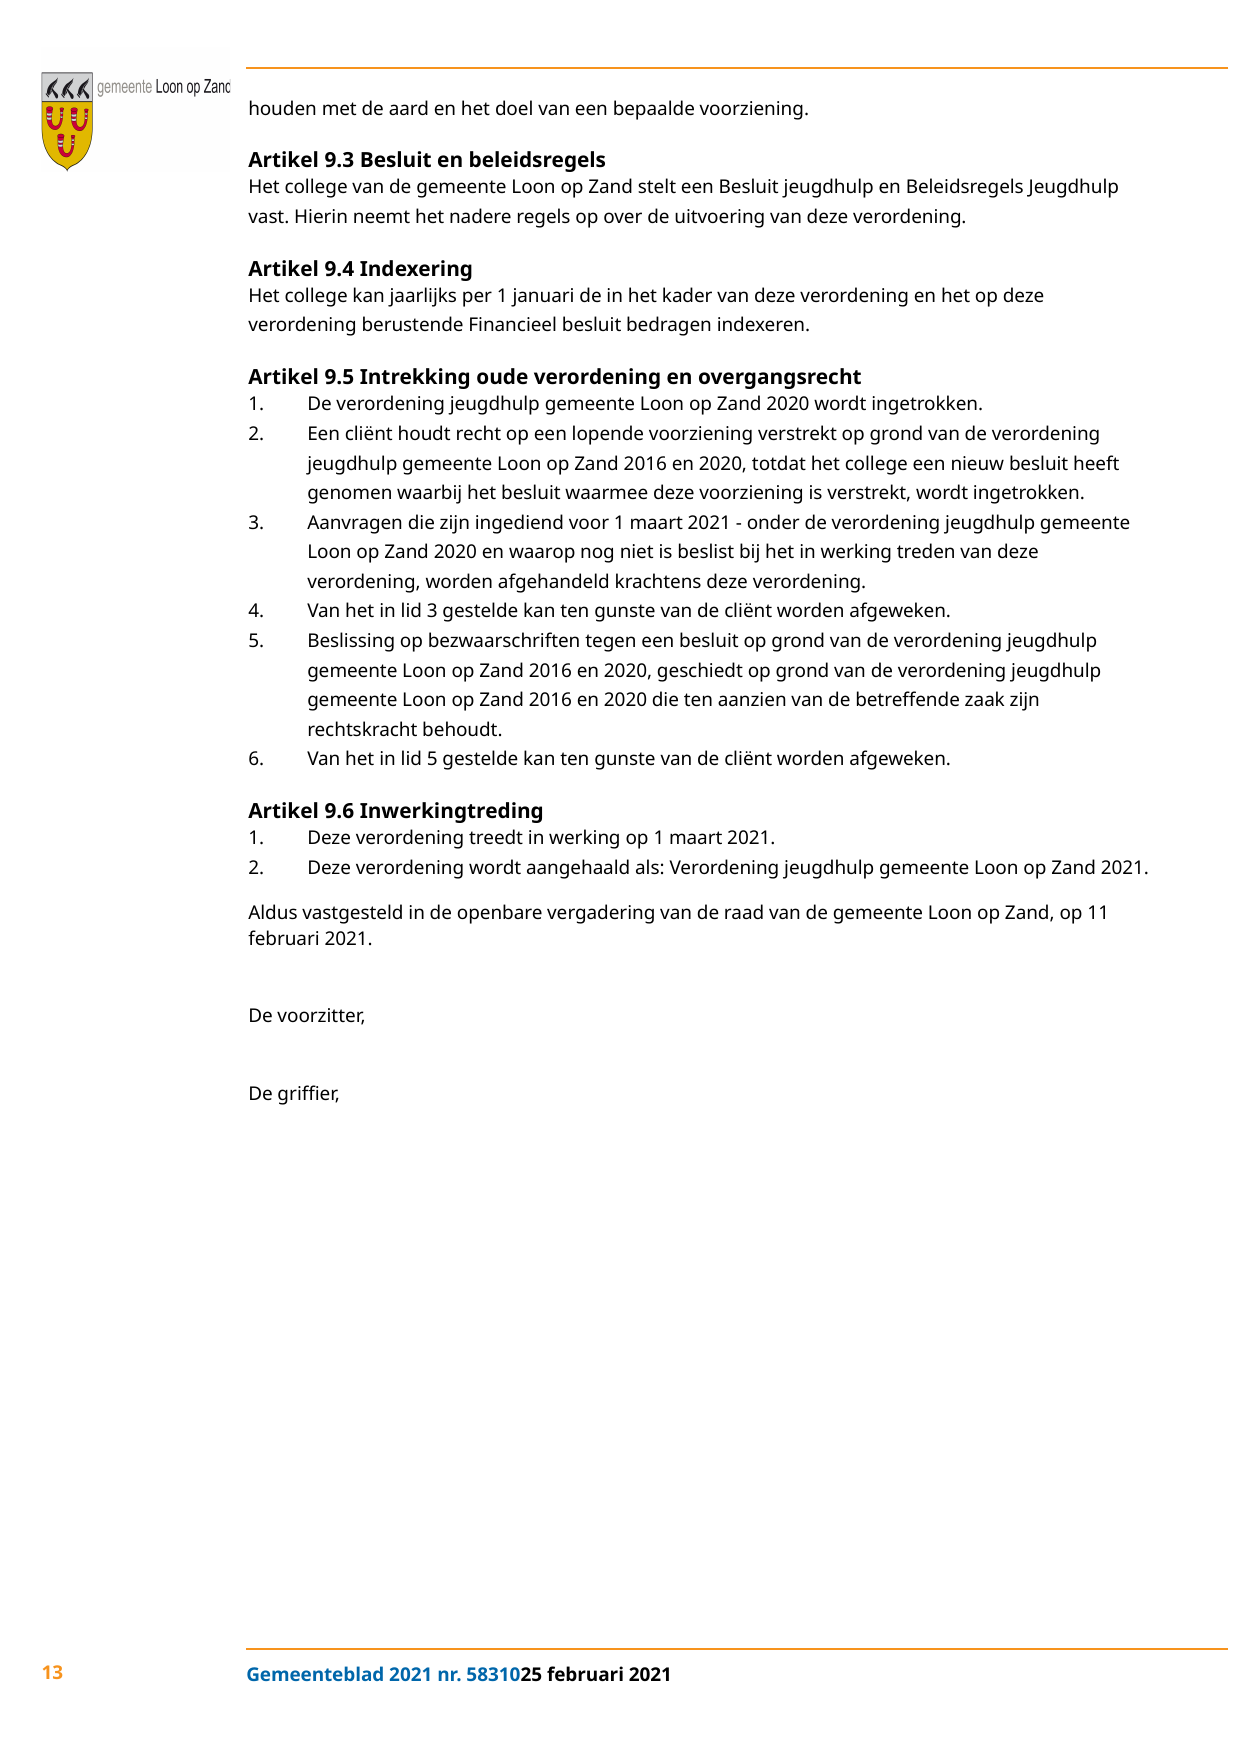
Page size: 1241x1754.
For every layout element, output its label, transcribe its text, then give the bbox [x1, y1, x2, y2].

text Artikel 9.5 Intrekking oude verordening en overgangsrecht [248, 362, 1152, 391]
list De verordening jeugdhulp gemeente Loon op Zand 2020 wordt ingetrokken. [248, 391, 1152, 416]
text Artikel 9.6 Inwerkingtreding [248, 796, 1152, 824]
text Aldus vastgesteld in de openbare vergadering van de raad van de gemeente Loon op Zand, op 11 februari 2021. [248, 899, 1152, 951]
text Het college van de gemeente Loon op Zand stelt een Besluit jeugdhulp en Beleidsregels Jeugdhulp vast. Hierin neemt het nadere regels op over de uitvoering van deze verordening. [248, 174, 1152, 229]
picture [41, 47, 231, 172]
list Beslissing op bezwaarschriften tegen een besluit op grond van de verordening jeugdhulp gemeente Loon op Zand 2016 en 2020, geschiedt op grond van de verordening jeugdhulp gemeente Loon op Zand 2016 en 2020 die ten aanzien van de betreffende zaak zijn rechtskracht behoudt. [248, 627, 1152, 742]
text Het college kan jaarlijks per 1 januari de in het kader van deze verordening en het op deze verordening berustende Financieel besluit bedragen indexeren. [248, 282, 1152, 337]
list Van het in lid 5 gestelde kan ten gunste van de cliënt worden afgeweken. [248, 746, 1152, 771]
list Deze verordening treedt in werking op 1 maart 2021. [248, 824, 1152, 850]
list Een cliënt houdt recht op een lopende voorziening verstrekt op grond van de verordening jeugdhulp gemeente Loon op Zand 2016 en 2020, totdat het college een nieuw besluit heeft genomen waarbij het besluit waarmee deze voorziening is verstrekt, wordt ingetrokken. [248, 420, 1152, 505]
text Artikel 9.3 Besluit en beleidsregels [248, 145, 1152, 174]
text De griffier, [248, 1080, 1152, 1105]
list Van het in lid 3 gestelde kan ten gunste van de cliënt worden afgeweken. [248, 598, 1152, 623]
text houden met de aard en het doel van een bepaalde voorziening. [248, 95, 1152, 121]
list Aanvragen die zijn ingediend voor 1 maart 2021 - onder de verordening jeugdhulp gemeente Loon op Zand 2020 en waarop nog niet is beslist bij het in werking treden van deze verordening, worden afgehandeld krachtens deze verordening. [248, 509, 1152, 594]
text De voorzitter, [248, 1002, 1152, 1028]
list Deze verordening wordt aangehaald als: Verordening jeugdhulp gemeente Loon op Zand 2021. [248, 854, 1152, 880]
text Artikel 9.4 Indexering [248, 254, 1152, 282]
